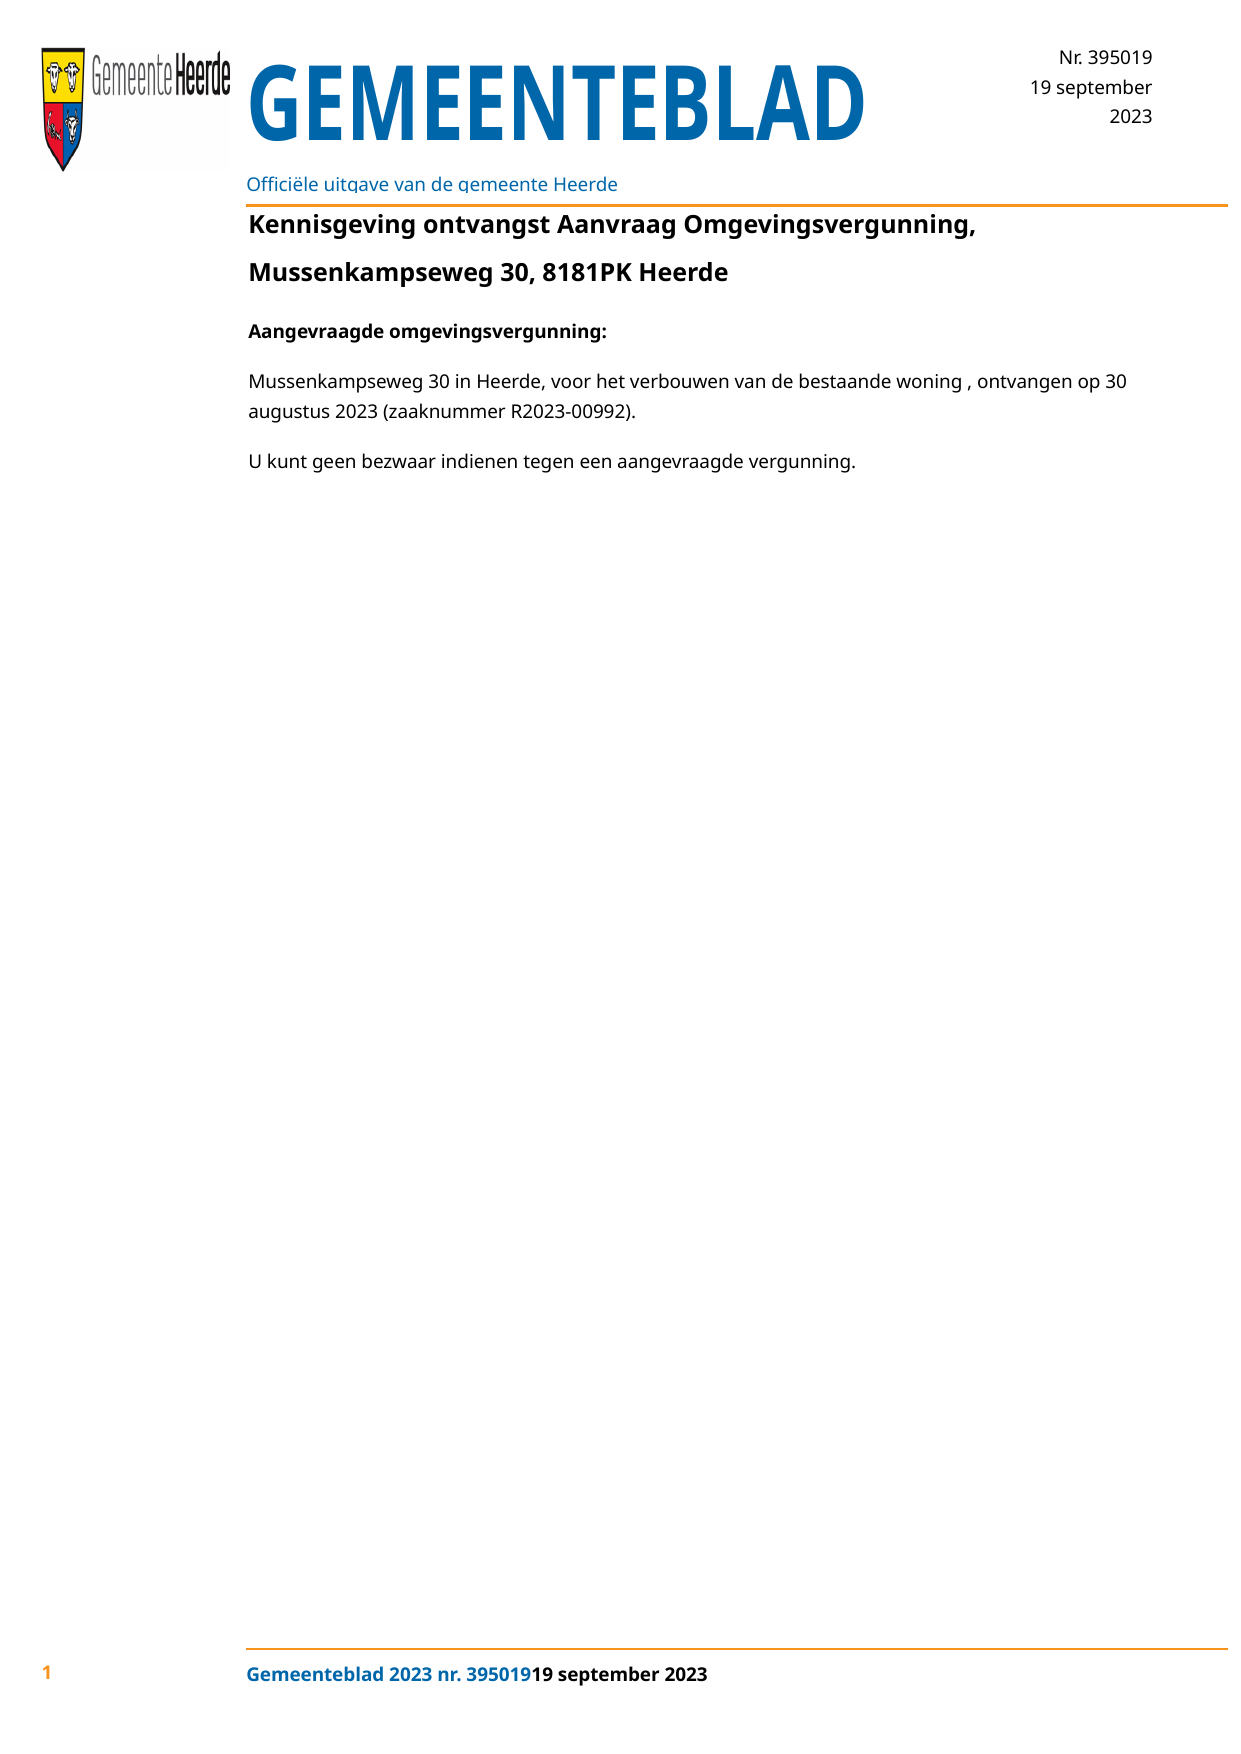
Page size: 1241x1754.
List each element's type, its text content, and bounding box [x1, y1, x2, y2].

picture [41, 47, 231, 172]
text U kunt geen bezwaar indienen tegen een aangevraagde vergunning. [248, 448, 1152, 474]
text Mussenkampseweg 30 in Heerde, voor het verbouwen van de bestaande woning , ontvangen op 30 augustus 2023 (zaaknummer R2023-00992). [248, 368, 1152, 424]
text Aangevraagde omgevingsvergunning: [248, 318, 1152, 344]
text Kennisgeving ontvangst Aanvraag Omgevingsvergunning, Mussenkampseweg 30, 8181PK Heerde [248, 207, 1152, 288]
